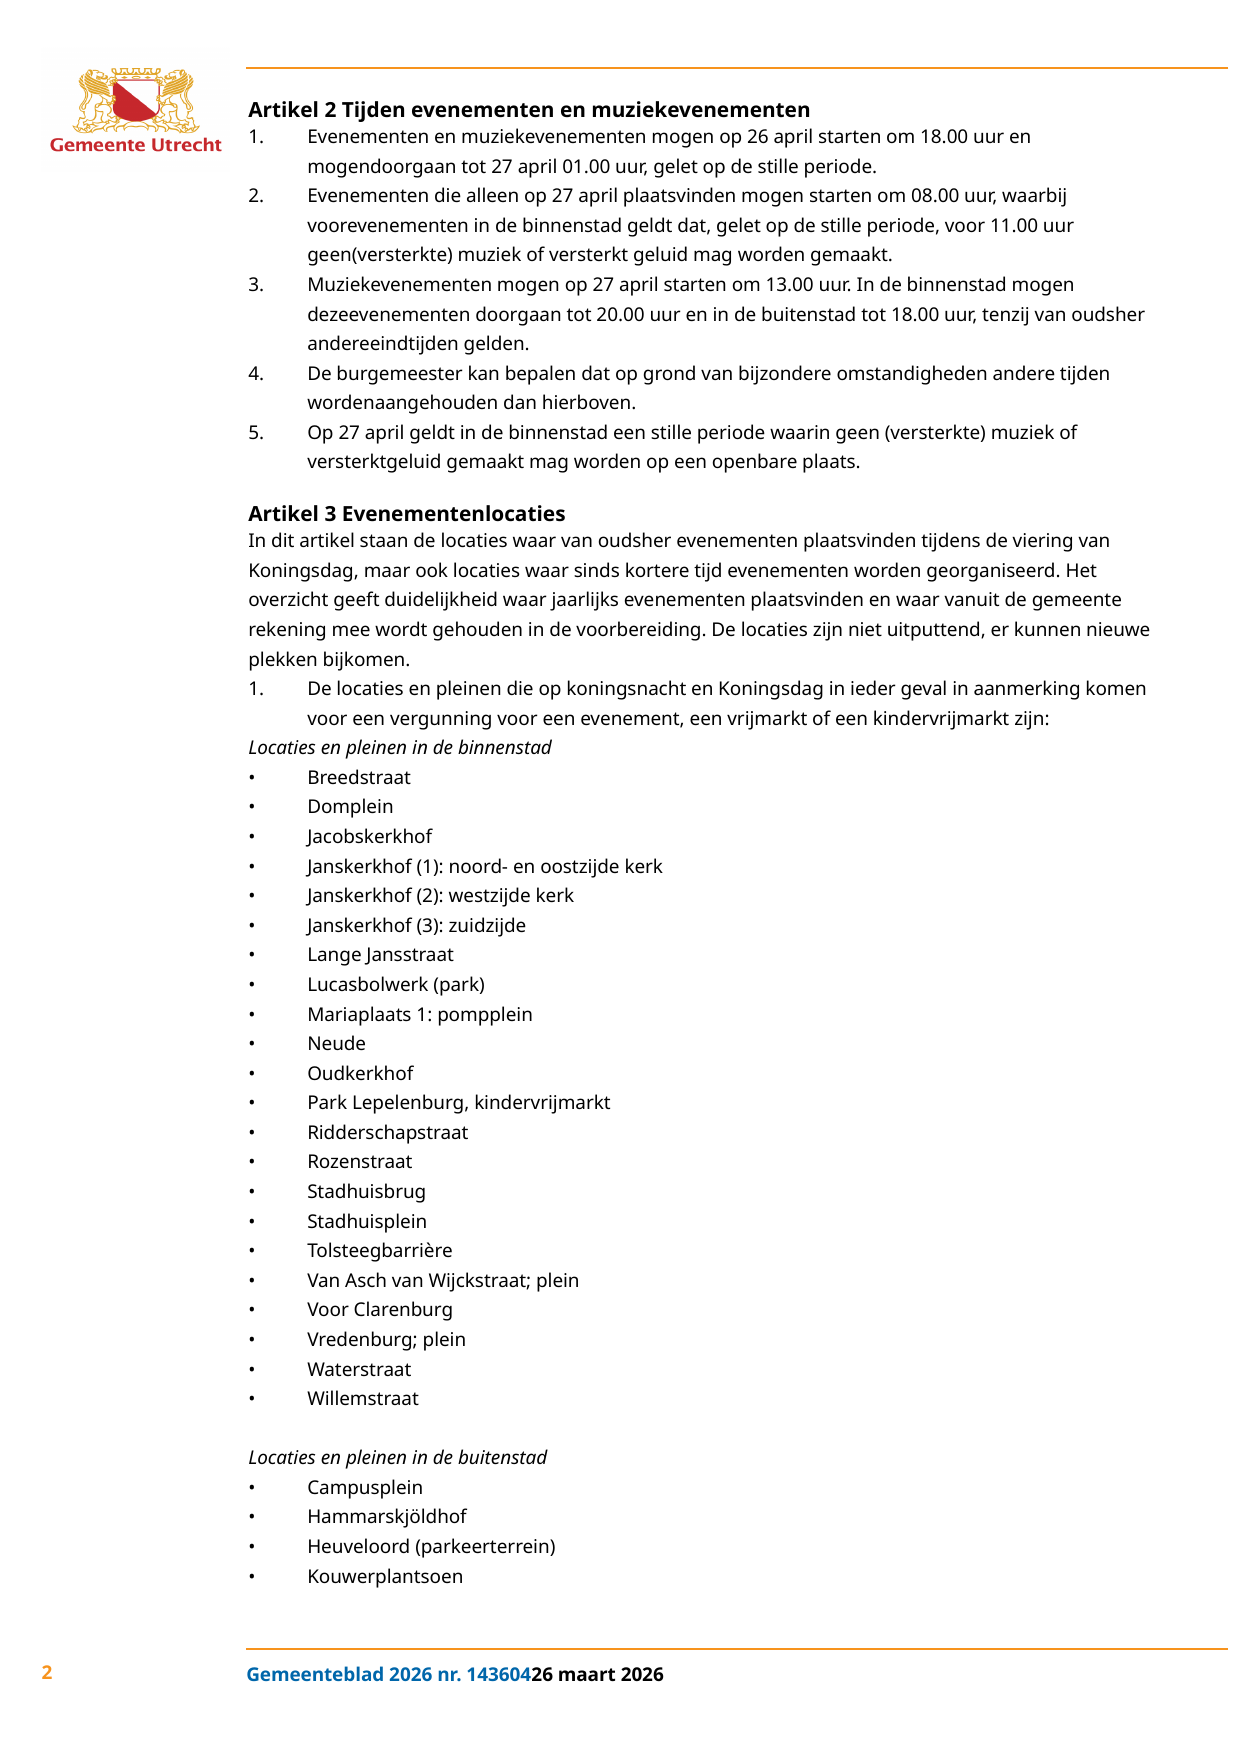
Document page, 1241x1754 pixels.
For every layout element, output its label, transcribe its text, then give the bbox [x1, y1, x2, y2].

list Waterstraat [248, 1356, 1152, 1382]
list Stadhuisbrug [248, 1178, 1152, 1204]
text Locaties en pleinen in de binnenstad [248, 734, 1152, 760]
list Janskerkhof (3): zuidzijde [248, 912, 1152, 938]
text In dit artikel staan de locaties waar van oudsher evenementen plaatsvinden tijdens de viering van Koningsdag, maar ook locaties waar sinds kortere tijd evenementen worden georganiseerd. Het overzicht geeft duidelijkheid waar jaarlijks evenementen plaatsvinden en waar vanuit de gemeente rekening mee wordt gehouden in de voorbereiding. De locaties zijn niet uitputtend, er kunnen nieuwe plekken bijkomen. [248, 527, 1152, 672]
list Rozenstraat [248, 1149, 1152, 1174]
list Stadhuisplein [248, 1208, 1152, 1234]
text Locaties en pleinen in de buitenstad [248, 1444, 1152, 1470]
list Ridderschapstraat [248, 1119, 1152, 1145]
list Muziekevenementen mogen op 27 april starten om 13.00 uur. In de binnenstad mogen dezeevenementen doorgaan tot 20.00 uur en in de buitenstad tot 18.00 uur, tenzij van oudsher andereeindtijden gelden. [248, 271, 1152, 356]
list Heuveloord (parkeerterrein) [248, 1533, 1152, 1559]
list Jacobskerkhof [248, 823, 1152, 849]
list De burgemeester kan bepalen dat op grond van bijzondere omstandigheden andere tijden wordenaangehouden dan hierboven. [248, 360, 1152, 415]
list Van Asch van Wijckstraat; plein [248, 1267, 1152, 1293]
list Voor Clarenburg [248, 1297, 1152, 1322]
list Oudkerkhof [248, 1060, 1152, 1086]
list Lange Jansstraat [248, 942, 1152, 967]
list Breedstraat [248, 764, 1152, 790]
list Neude [248, 1030, 1152, 1056]
list Park Lepelenburg, kindervrijmarkt [248, 1089, 1152, 1115]
list Hammarskjöldhof [248, 1504, 1152, 1529]
list Vredenburg; plein [248, 1326, 1152, 1352]
list Campusplein [248, 1474, 1152, 1500]
list Kouwerplantsoen [248, 1563, 1152, 1589]
list Evenementen en muziekevenementen mogen op 26 april starten om 18.00 uur en mogendoorgaan tot 27 april 01.00 uur, gelet op de stille periode. [248, 123, 1152, 178]
list Willemstraat [248, 1385, 1152, 1411]
list Janskerkhof (1): noord- en oostzijde kerk [248, 853, 1152, 879]
list Janskerkhof (2): westzijde kerk [248, 882, 1152, 908]
text Artikel 2 Tijden evenementen en muziekevenementen [248, 95, 1152, 123]
list Tolsteegbarrière [248, 1237, 1152, 1263]
list Evenementen die alleen op 27 april plaatsvinden mogen starten om 08.00 uur, waarbij voorevenementen in de binnenstad geldt dat, gelet op de stille periode, voor 11.00 uur geen(versterkte) muziek of versterkt geluid mag worden gemaakt. [248, 182, 1152, 267]
list Domplein [248, 794, 1152, 819]
list Mariaplaats 1: pompplein [248, 1001, 1152, 1027]
picture [41, 47, 231, 172]
text Artikel 3 Evenementenlocaties [248, 499, 1152, 527]
list Lucasbolwerk (park) [248, 971, 1152, 997]
list Op 27 april geldt in de binnenstad een stille periode waarin geen (versterkte) muziek of versterktgeluid gemaakt mag worden op een openbare plaats. [248, 419, 1152, 474]
list De locaties en pleinen die op koningsnacht en Koningsdag in ieder geval in aanmerking komen voor een vergunning voor een evenement, een vrijmarkt of een kindervrijmarkt zijn: [248, 675, 1152, 731]
